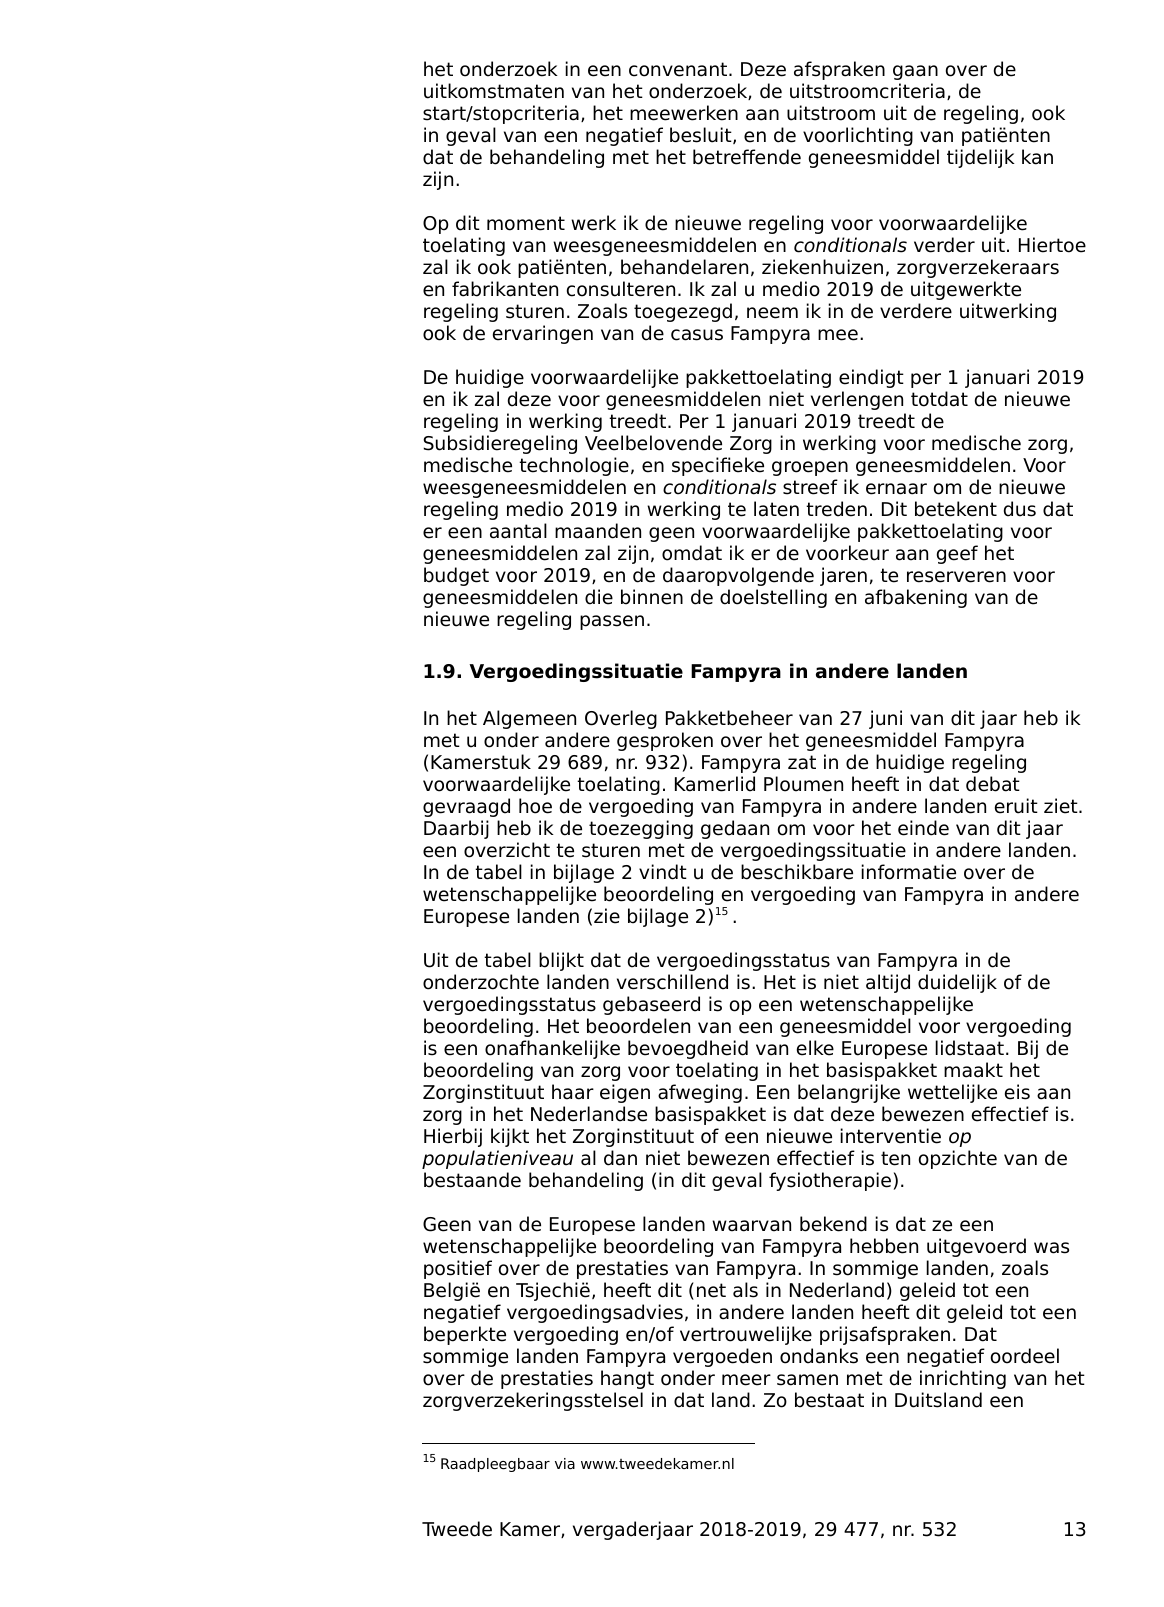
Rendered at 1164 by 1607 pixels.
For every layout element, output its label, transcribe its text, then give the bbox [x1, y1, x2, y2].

subtitle 1.9. Vergoedingssituatie Fampyra in andere landen [422, 661, 1087, 683]
text het onderzoek in een convenant. Deze afspraken gaan over de uitkomstmaten van het onderzoek, de uitstroomcriteria, de start/stopcriteria, het meewerken aan uitstroom uit de regeling, ook in geval van een negatief besluit, en de voorlichting van patiënten dat de behandeling met het betreffende geneesmiddel tijdelijk kan zijn. [422, 59, 1087, 191]
text Op dit moment werk ik de nieuwe regeling voor voorwaardelijke toelating van weesgeneesmiddelen en conditionals verder uit. Hiertoe zal ik ook patiënten, behandelaren, ziekenhuizen, zorgverzekeraars en fabrikanten consulteren. Ik zal u medio 2019 de uitgewerkte regeling sturen. Zoals toegezegd, neem ik in de verdere uitwerking ook de ervaringen van de casus Fampyra mee. [422, 213, 1087, 345]
text De huidige voorwaardelijke pakkettoelating eindigt per 1 januari 2019 en ik zal deze voor geneesmiddelen niet verlengen totdat de nieuwe regeling in werking treedt. Per 1 januari 2019 treedt de Subsidieregeling Veelbelovende Zorg in werking voor medische zorg, medische technologie, en specifieke groepen geneesmiddelen. Voor weesgeneesmiddelen en conditionals streef ik ernaar om de nieuwe regeling medio 2019 in werking te laten treden. Dit betekent dus dat er een aantal maanden geen voorwaardelijke pakkettoelating voor geneesmiddelen zal zijn, omdat ik er de voorkeur aan geef het budget voor 2019, en de daaropvolgende jaren, te reserveren voor geneesmiddelen die binnen de doelstelling en afbakening van de nieuwe regeling passen. [422, 367, 1087, 631]
text In het Algemeen Overleg Pakketbeheer van 27 juni van dit jaar heb ik met u onder andere gesproken over het geneesmiddel Fampyra (Kamerstuk 29 689, nr. 932). Fampyra zat in de huidige regeling voorwaardelijke toelating. Kamerlid Ploumen heeft in dat debat gevraagd hoe de vergoeding van Fampyra in andere landen eruit ziet. Daarbij heb ik de toezegging gedaan om voor het einde van dit jaar een overzicht te sturen met de vergoedingssituatie in andere landen. In de tabel in bijlage 2 vindt u de beschikbare informatie over de wetenschappelijke beoordeling en vergoeding van Fampyra in andere Europese landen (zie bijlage 2). [422, 708, 1087, 928]
text Uit de tabel blijkt dat de vergoedingsstatus van Fampyra in de onderzochte landen verschillend is. Het is niet altijd duidelijk of de vergoedingsstatus gebaseerd is op een wetenschappelijke beoordeling. Het beoordelen van een geneesmiddel voor vergoeding is een onafhankelijke bevoegdheid van elke Europese lidstaat. Bij de beoordeling van zorg voor toelating in het basispakket maakt het Zorginstituut haar eigen afweging. Een belangrijke wettelijke eis aan zorg in het Nederlandse basispakket is dat deze bewezen effectief is. Hierbij kijkt het Zorginstituut of een nieuwe interventie op populatieniveau al dan niet bewezen effectief is ten opzichte van de bestaande behandeling (in dit geval fysiotherapie). [422, 950, 1087, 1192]
text Raadpleegbaar via www.tweedekamer.nl [422, 1452, 1087, 1474]
text Geen van de Europese landen waarvan bekend is dat ze een wetenschappelijke beoordeling van Fampyra hebben uitgevoerd was positief over de prestaties van Fampyra. In sommige landen, zoals België en Tsjechië, heeft dit (net als in Nederland) geleid tot een negatief vergoedingsadvies, in andere landen heeft dit geleid tot een beperkte vergoeding en/of vertrouwelijke prijsafspraken. Dat sommige landen Fampyra vergoeden ondanks een negatief oordeel over de prestaties hangt onder meer samen met de inrichting van het zorgverzekeringsstelsel in dat land. Zo bestaat in Duitsland een [422, 1214, 1087, 1412]
